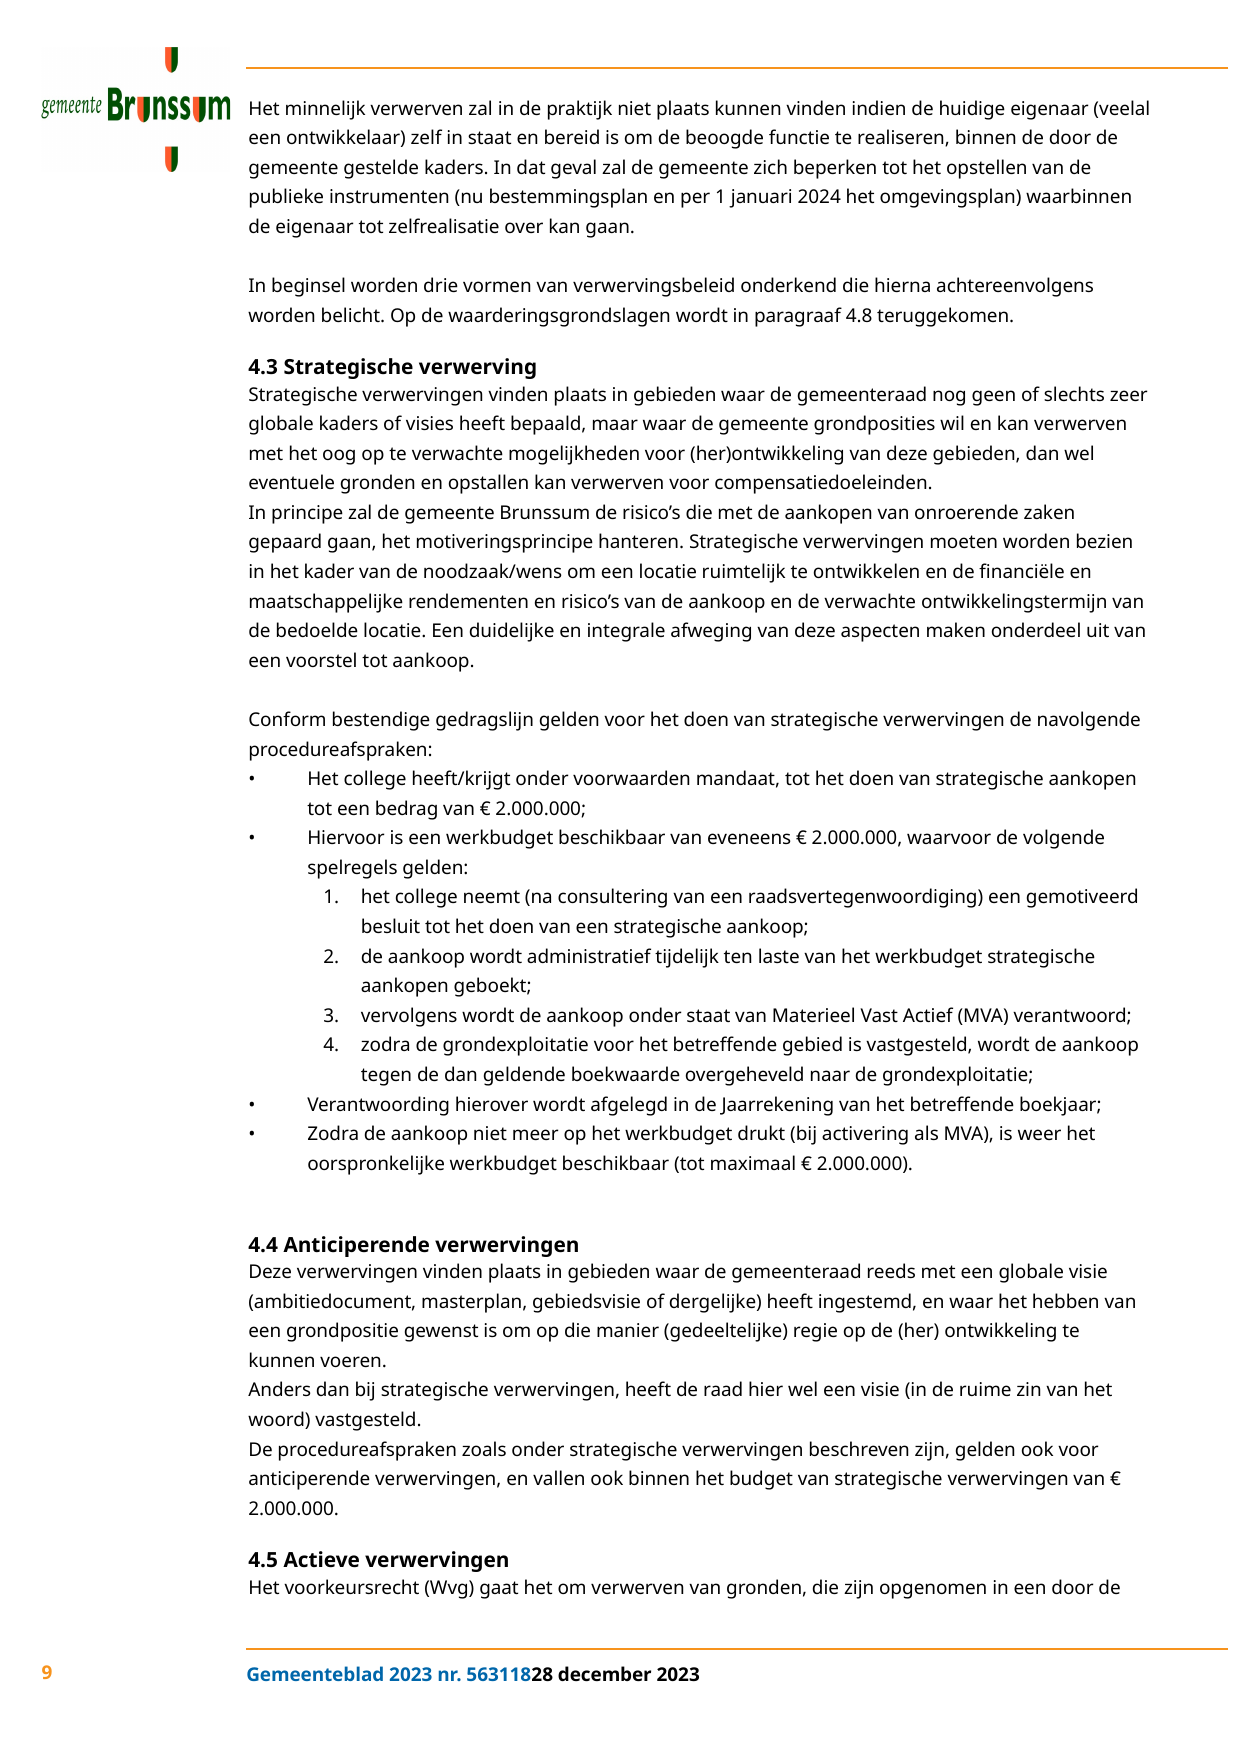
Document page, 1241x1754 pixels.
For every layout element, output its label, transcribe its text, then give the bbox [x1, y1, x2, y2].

text Anders dan bij strategische verwervingen, heeft de raad hier wel een visie (in de ruime zin van het woord) vastgesteld. [248, 1377, 1152, 1432]
text 4.3 Strategische verwerving [248, 352, 1152, 381]
list vervolgens wordt de aankoop onder staat van Materieel Vast Actief (MVA) verantwoord; [323, 1002, 1152, 1028]
list Hiervoor is een werkbudget beschikbaar van eveneens € 2.000.000, waarvoor de volgende spelregels gelden: [248, 824, 1152, 880]
text De procedureafspraken zoals onder strategische verwervingen beschreven zijn, gelden ook voor anticiperende verwervingen, en vallen ook binnen het budget van strategische verwervingen van € 2.000.000. [248, 1436, 1152, 1521]
picture [41, 47, 231, 172]
text In beginsel worden drie vormen van verwervingsbeleid onderkend die hierna achtereenvolgens worden belicht. Op de waarderingsgrondslagen wordt in paragraaf 4.8 teruggekomen. [248, 272, 1152, 328]
text Het voorkeursrecht (Wvg) gaat het om verwerven van gronden, die zijn opgenomen in een door de [248, 1574, 1152, 1599]
text Strategische verwervingen vinden plaats in gebieden waar de gemeenteraad nog geen of slechts zeer globale kaders of visies heeft bepaald, maar waar de gemeente grondposities wil en kan verwerven met het oog op te verwachte mogelijkheden voor (her)ontwikkeling van deze gebieden, dan wel eventuele gronden en opstallen kan verwerven voor compensatiedoeleinden. [248, 381, 1152, 495]
list Verantwoording hierover wordt afgelegd in de Jaarrekening van het betreffende boekjaar; [248, 1091, 1152, 1116]
list Zodra de aankoop niet meer op het werkbudget drukt (bij activering als MVA), is weer het oorspronkelijke werkbudget beschikbaar (tot maximaal € 2.000.000). [248, 1120, 1152, 1176]
list het college neemt (na consultering van een raadsvertegenwoordiging) een gemotiveerd besluit tot het doen van een strategische aankoop; [323, 884, 1152, 939]
text Conform bestendige gedragslijn gelden voor het doen van strategische verwervingen de navolgende procedureafspraken: [248, 706, 1152, 761]
text In principe zal de gemeente Brunssum de risico’s die met de aankopen van onroerende zaken gepaard gaan, het motiveringsprincipe hanteren. Strategische verwervingen moeten worden bezien in het kader van de noodzaak/wens om een locatie ruimtelijk te ontwikkelen en de financiële en maatschappelijke rendementen en risico’s van de aankoop en de verwachte ontwikkelingstermijn van de bedoelde locatie. Een duidelijke en integrale afweging van deze aspecten maken onderdeel uit van een voorstel tot aankoop. [248, 499, 1152, 673]
list zodra de grondexploitatie voor het betreffende gebied is vastgesteld, wordt de aankoop tegen de dan geldende boekwaarde overgeheveld naar de grondexploitatie; [323, 1032, 1152, 1087]
text 4.5 Actieve verwervingen [248, 1545, 1152, 1574]
text Deze verwervingen vinden plaats in gebieden waar de gemeenteraad reeds met een globale visie (ambitiedocument, masterplan, gebiedsvisie of dergelijke) heeft ingestemd, en waar het hebben van een grondpositie gewenst is om op die manier (gedeeltelijke) regie op de (her) ontwikkeling te kunnen voeren. [248, 1258, 1152, 1373]
list Het college heeft/krijgt onder voorwaarden mandaat, tot het doen van strategische aankopen tot een bedrag van € 2.000.000; [248, 765, 1152, 821]
list de aankoop wordt administratief tijdelijk ten laste van het werkbudget strategische aankopen geboekt; [323, 943, 1152, 998]
text 4.4 Anticiperende verwervingen [248, 1230, 1152, 1258]
text Het minnelijk verwerven zal in de praktijk niet plaats kunnen vinden indien de huidige eigenaar (veelal een ontwikkelaar) zelf in staat en bereid is om de beoogde functie te realiseren, binnen de door de gemeente gestelde kaders. In dat geval zal de gemeente zich beperken tot het opstellen van de publieke instrumenten (nu bestemmingsplan en per 1 januari 2024 het omgevingsplan) waarbinnen de eigenaar tot zelfrealisatie over kan gaan. [248, 95, 1152, 239]
